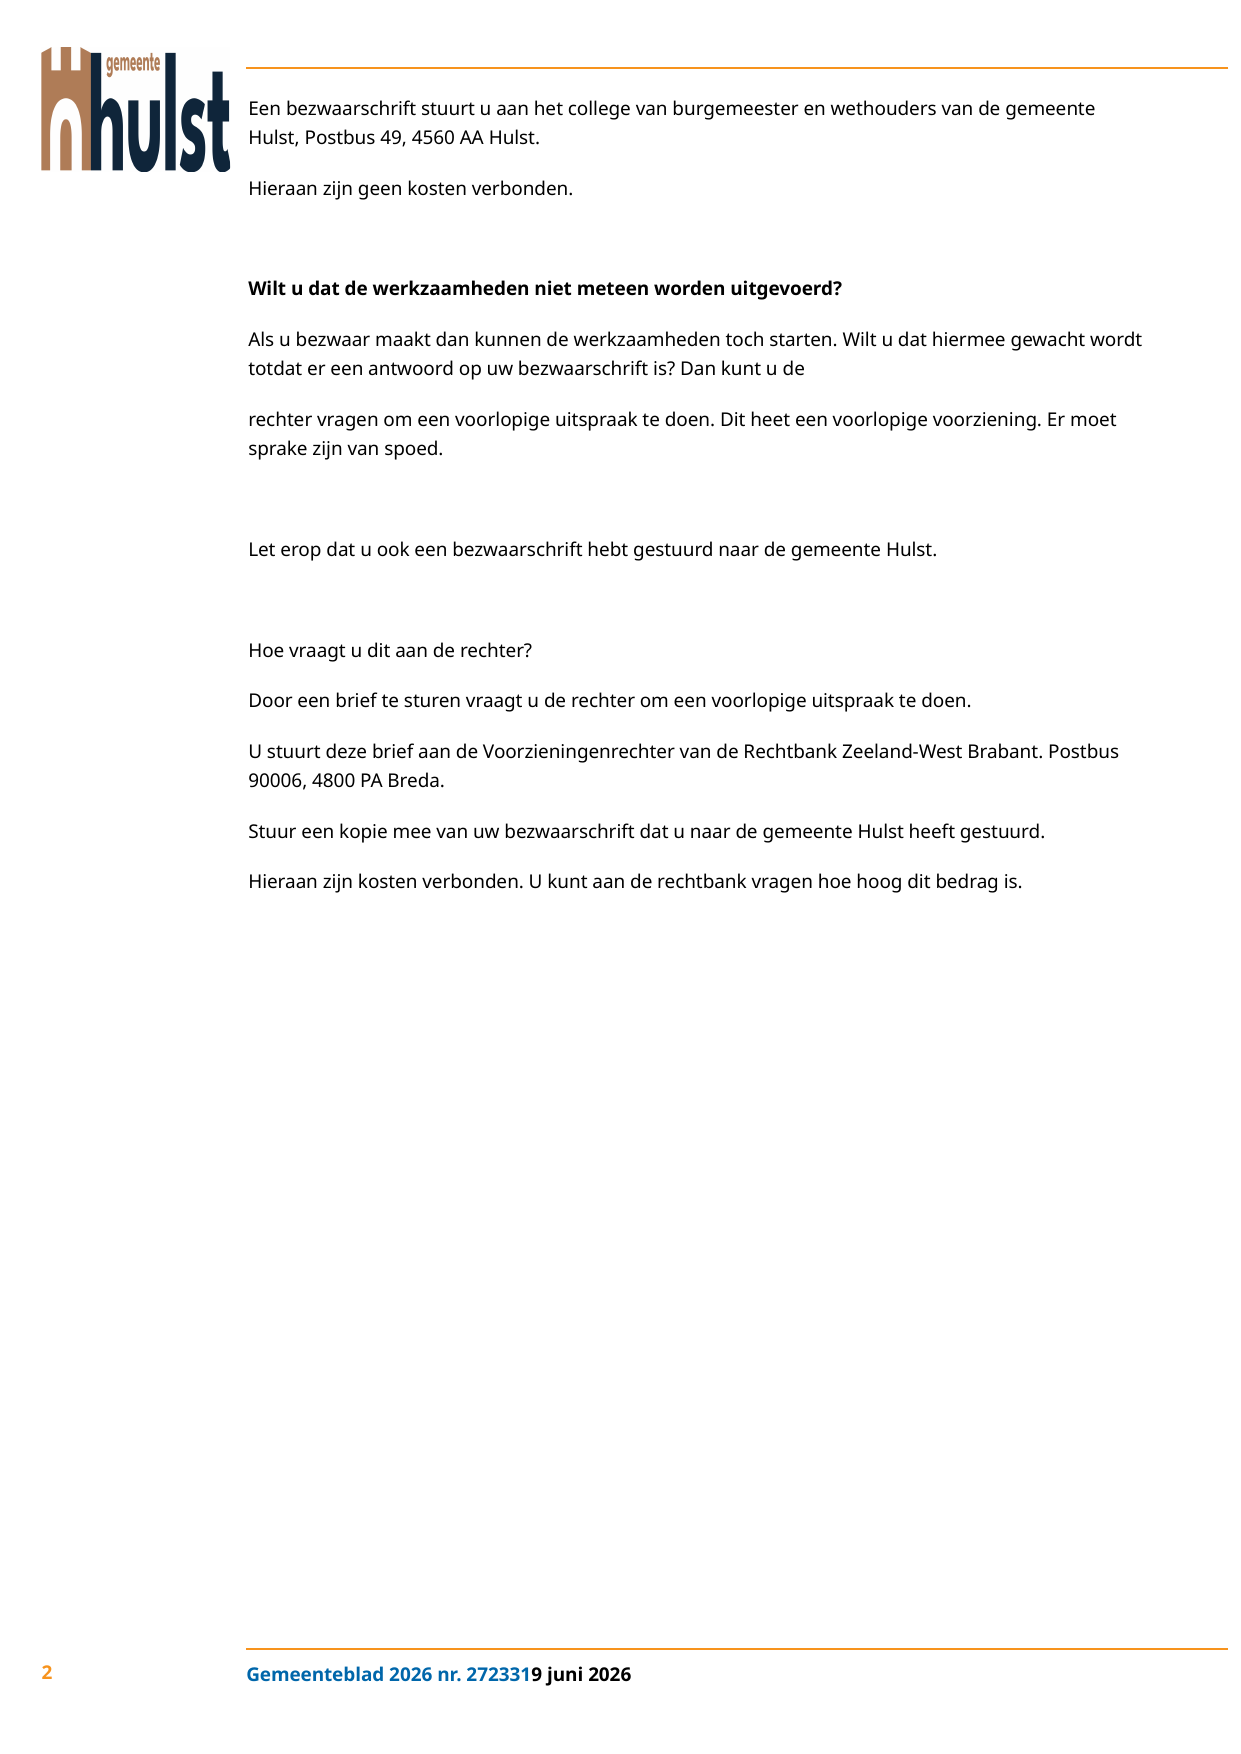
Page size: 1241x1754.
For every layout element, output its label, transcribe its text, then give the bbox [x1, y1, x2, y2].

text Hieraan zijn geen kosten verbonden. [248, 175, 1152, 201]
text Als u bezwaar maakt dan kunnen de werkzaamheden toch starten. Wilt u dat hiermee gewacht wordt totdat er een antwoord op uw bezwaarschrift is? Dan kunt u de [248, 326, 1152, 381]
text Hieraan zijn kosten verbonden. U kunt aan de rechtbank vragen hoe hoog dit bedrag is. [248, 868, 1152, 894]
text rechter vragen om een voorlopige uitspraak te doen. Dit heet een voorlopige voorziening. Er moet sprake zijn van spoed. [248, 406, 1152, 461]
text Let erop dat u ook een bezwaarschrift hebt gestuurd naar de gemeente Hulst. [248, 536, 1152, 562]
text Hoe vraagt u dit aan de rechter? [248, 637, 1152, 663]
text Een bezwaarschrift stuurt u aan het college van burgemeester en wethouders van de gemeente Hulst, Postbus 49, 4560 AA Hulst. [248, 95, 1152, 150]
text Door een brief te sturen vraagt u de rechter om een voorlopige uitspraak te doen. [248, 688, 1152, 713]
text Wilt u dat de werkzaamheden niet meteen worden uitgevoerd? [248, 276, 1152, 301]
text U stuurt deze brief aan de Voorzieningenrechter van de Rechtbank Zeeland-West Brabant. Postbus 90006, 4800 PA Breda. [248, 738, 1152, 793]
text Stuur een kopie mee van uw bezwaarschrift dat u naar de gemeente Hulst heeft gestuurd. [248, 818, 1152, 844]
picture [41, 47, 231, 172]
